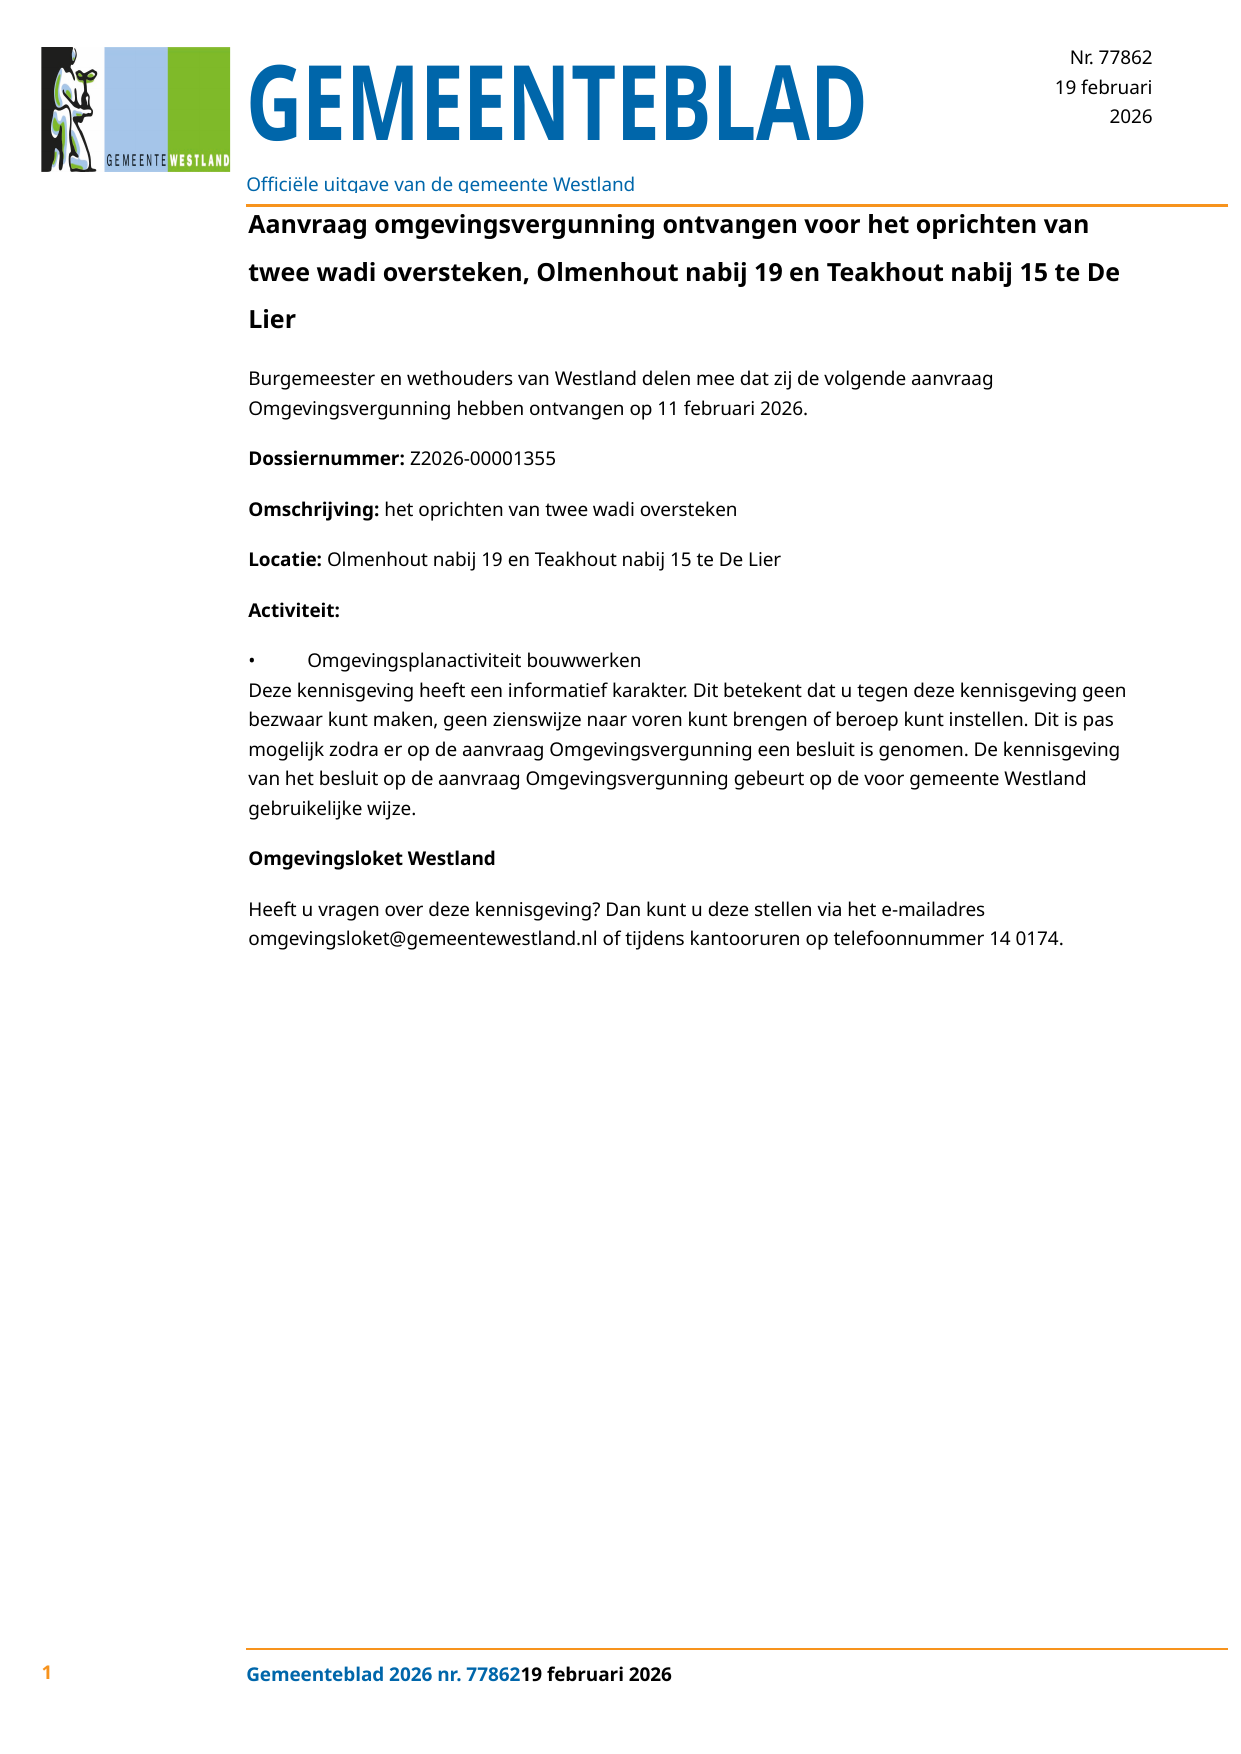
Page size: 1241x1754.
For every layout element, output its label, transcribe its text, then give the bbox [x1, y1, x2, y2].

text Activiteit: [248, 597, 1152, 622]
list Omgevingsplanactiviteit bouwwerken [248, 647, 1152, 673]
text Aanvraag omgevingsvergunning ontvangen voor het oprichten van twee wadi oversteken, Olmenhout nabij 19 en Teakhout nabij 15 te De Lier [248, 207, 1152, 336]
text Heeft u vragen over deze kennisgeving? Dan kunt u deze stellen via het e-mailadres omgevingsloket@gemeentewestland.nl of tijdens kantooruren op telefoonnummer 14 0174. [248, 896, 1152, 951]
text Dossiernummer: Z2026-00001355 [248, 446, 1152, 471]
text Burgemeester en wethouders van Westland delen mee dat zij de volgende aanvraag Omgevingsvergunning hebben ontvangen op 11 februari 2026. [248, 366, 1152, 421]
text Locatie: Olmenhout nabij 19 en Teakhout nabij 15 te De Lier [248, 546, 1152, 572]
text Omschrijving: het oprichten van twee wadi oversteken [248, 496, 1152, 522]
text Deze kennisgeving heeft een informatief karakter. Dit betekent dat u tegen deze kennisgeving geen bezwaar kunt maken, geen zienswijze naar voren kunt brengen of beroep kunt instellen. Dit is pas mogelijk zodra er op de aanvraag Omgevingsvergunning een besluit is genomen. De kennisgeving van het besluit op de aanvraag Omgevingsvergunning gebeurt op de voor gemeente Westland gebruikelijke wijze. [248, 677, 1152, 821]
picture [41, 47, 231, 172]
text Omgevingsloket Westland [248, 846, 1152, 871]
